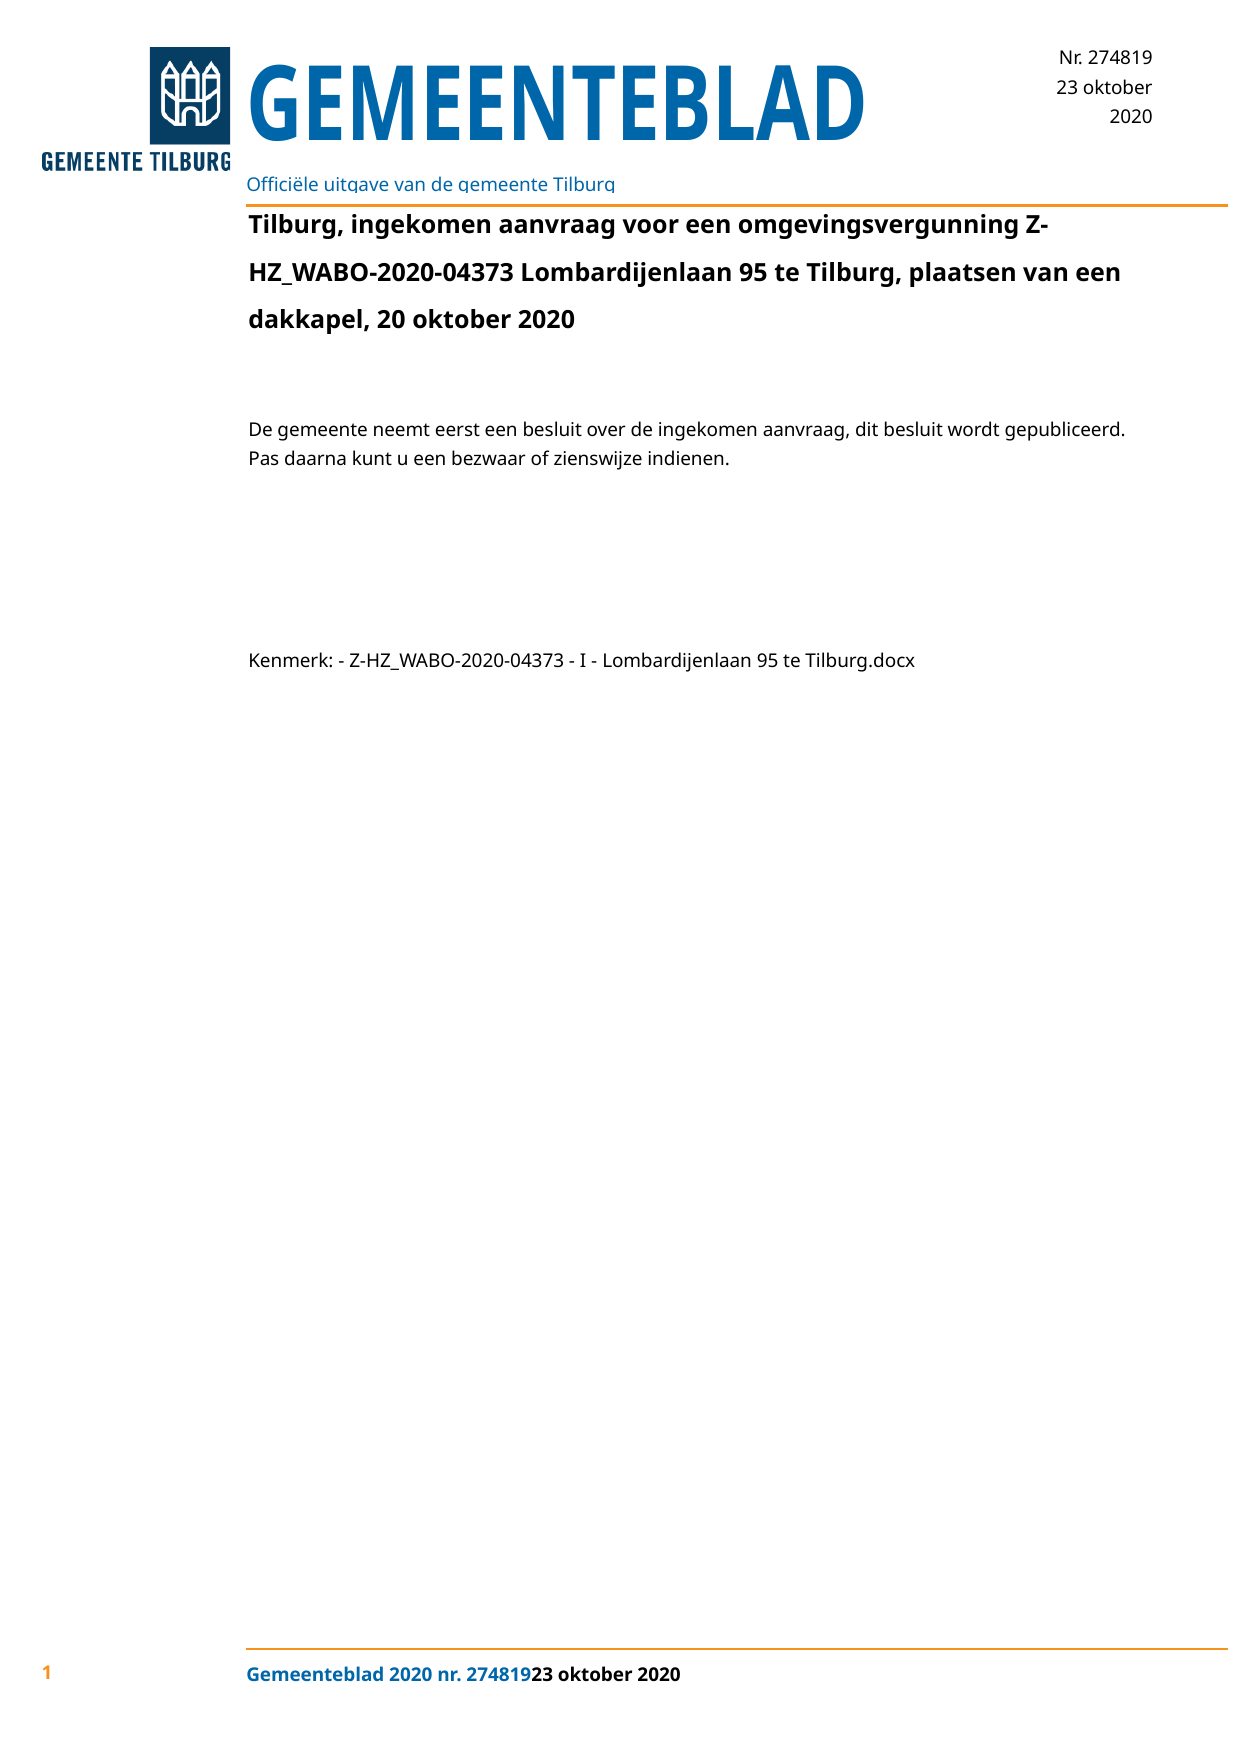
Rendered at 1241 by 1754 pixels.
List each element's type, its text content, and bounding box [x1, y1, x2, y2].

text Kenmerk: - Z-HZ_WABO-2020-04373 - I - Lombardijenlaan 95 te Tilburg.docx [248, 647, 1152, 673]
text Tilburg, ingekomen aanvraag voor een omgevingsvergunning Z-HZ_WABO-2020-04373 Lombardijenlaan 95 te Tilburg, plaatsen van een dakkapel, 20 oktober 2020 [248, 207, 1152, 336]
picture [41, 47, 231, 172]
text De gemeente neemt eerst een besluit over de ingekomen aanvraag, dit besluit wordt gepubliceerd. Pas daarna kunt u een bezwaar of zienswijze indienen. [248, 416, 1152, 471]
